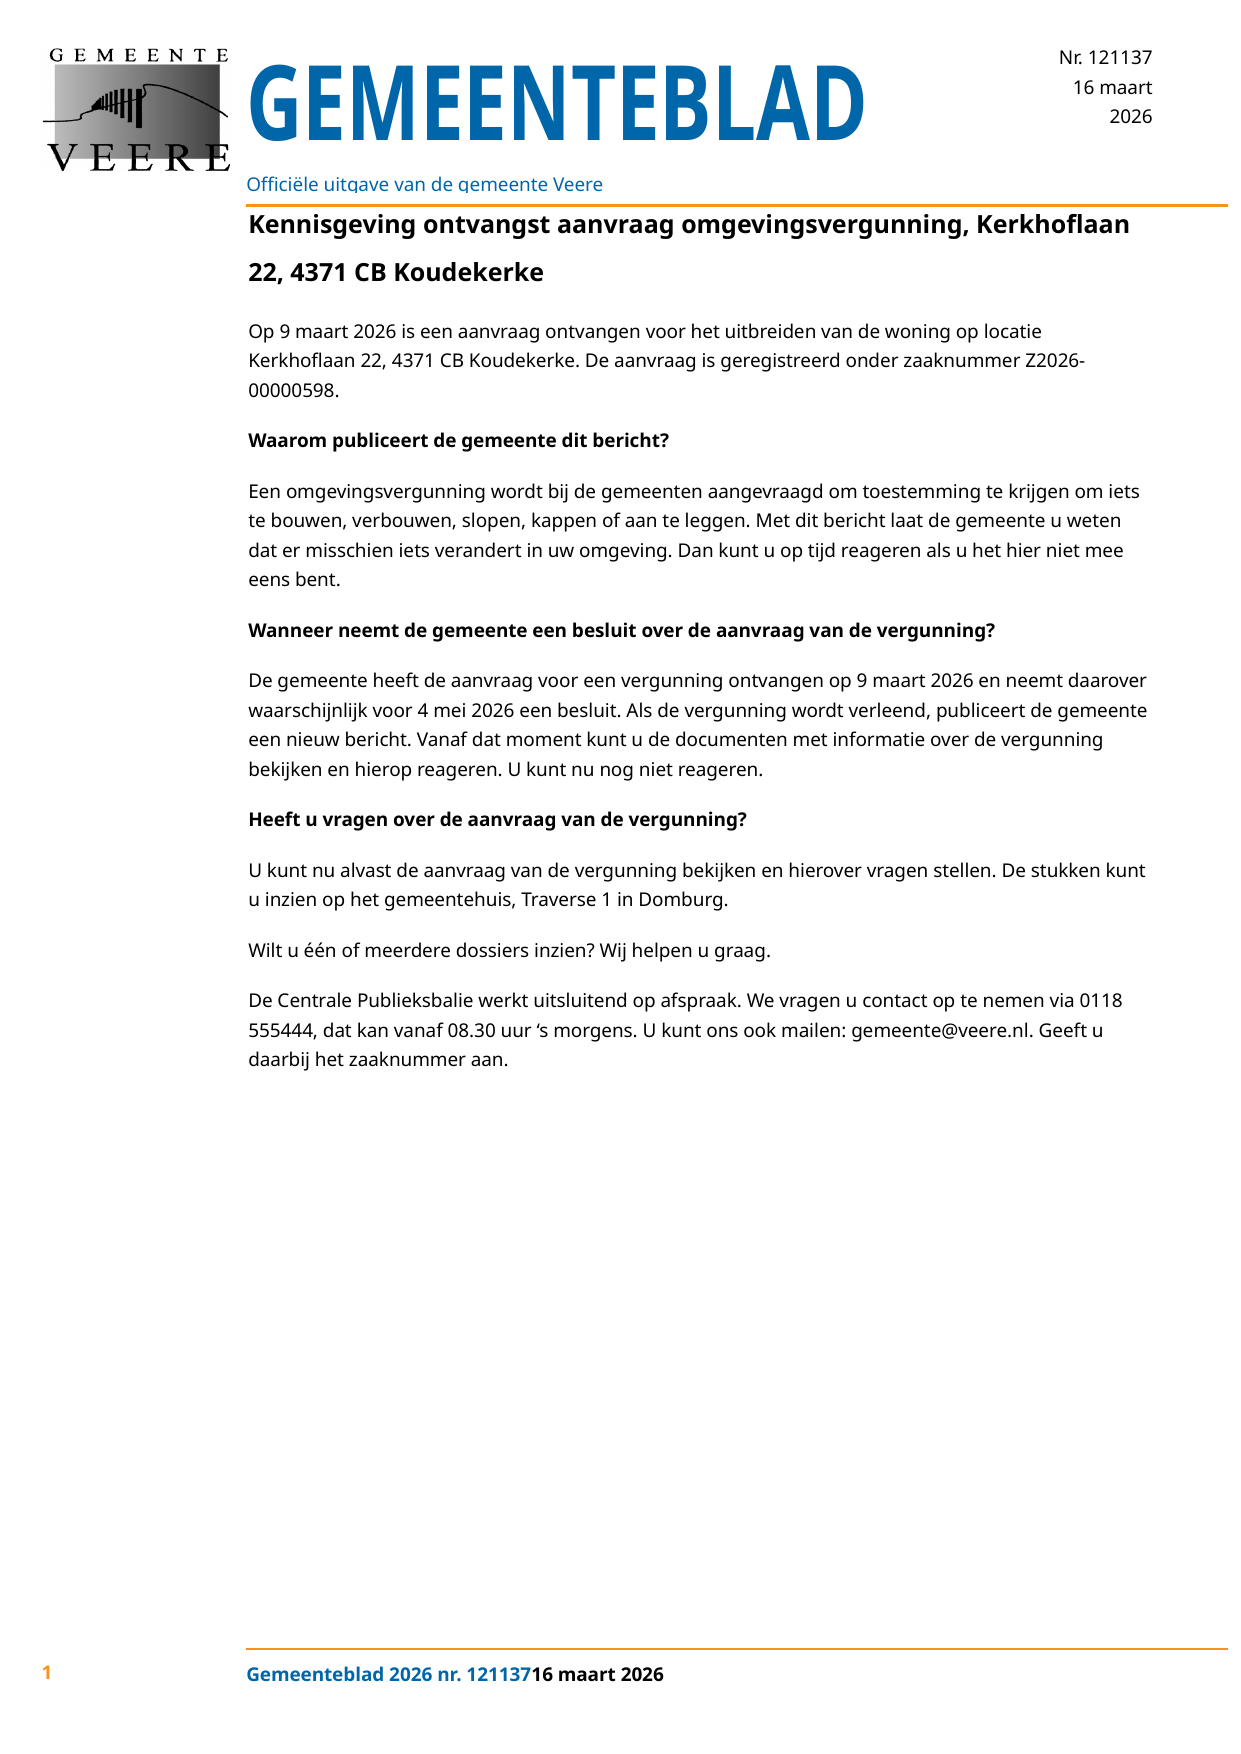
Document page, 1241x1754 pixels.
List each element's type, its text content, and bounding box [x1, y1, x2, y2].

text De Centrale Publieksbalie werkt uitsluitend op afspraak. We vragen u contact op te nemen via 0118 555444, dat kan vanaf 08.30 uur ‘s morgens. U kunt ons ook mailen: gemeente@veere.nl. Geeft u daarbij het zaaknummer aan. [248, 987, 1152, 1072]
text Waarom publiceert de gemeente dit bericht? [248, 427, 1152, 453]
text Op 9 maart 2026 is een aanvraag ontvangen voor het uitbreiden van de woning op locatie Kerkhoflaan 22, 4371 CB Koudekerke. De aanvraag is geregistreerd onder zaaknummer Z2026-00000598. [248, 318, 1152, 403]
text Heeft u vragen over de aanvraag van de vergunning? [248, 807, 1152, 832]
text Een omgevingsvergunning wordt bij de gemeenten aangevraagd om toestemming te krijgen om iets te bouwen, verbouwen, slopen, kappen of aan te leggen. Met dit bericht laat de gemeente u weten dat er misschien iets verandert in uw omgeving. Dan kunt u op tijd reageren als u het hier niet mee eens bent. [248, 478, 1152, 592]
text Wilt u één of meerdere dossiers inzien? Wij helpen u graag. [248, 937, 1152, 963]
text De gemeente heeft de aanvraag voor een vergunning ontvangen op 9 maart 2026 en neemt daarover waarschijnlijk voor 4 mei 2026 een besluit. Als de vergunning wordt verleend, publiceert de gemeente een nieuw bericht. Vanaf dat moment kunt u de documenten met informatie over de vergunning bekijken en hierop reageren. U kunt nu nog niet reageren. [248, 667, 1152, 782]
text Wanneer neemt de gemeente een besluit over de aanvraag van de vergunning? [248, 617, 1152, 643]
text U kunt nu alvast de aanvraag van de vergunning bekijken en hierover vragen stellen. De stukken kunt u inzien op het gemeentehuis, Traverse 1 in Domburg. [248, 857, 1152, 912]
picture [41, 47, 231, 172]
text Kennisgeving ontvangst aanvraag omgevingsvergunning, Kerkhoflaan 22, 4371 CB Koudekerke [248, 207, 1152, 288]
